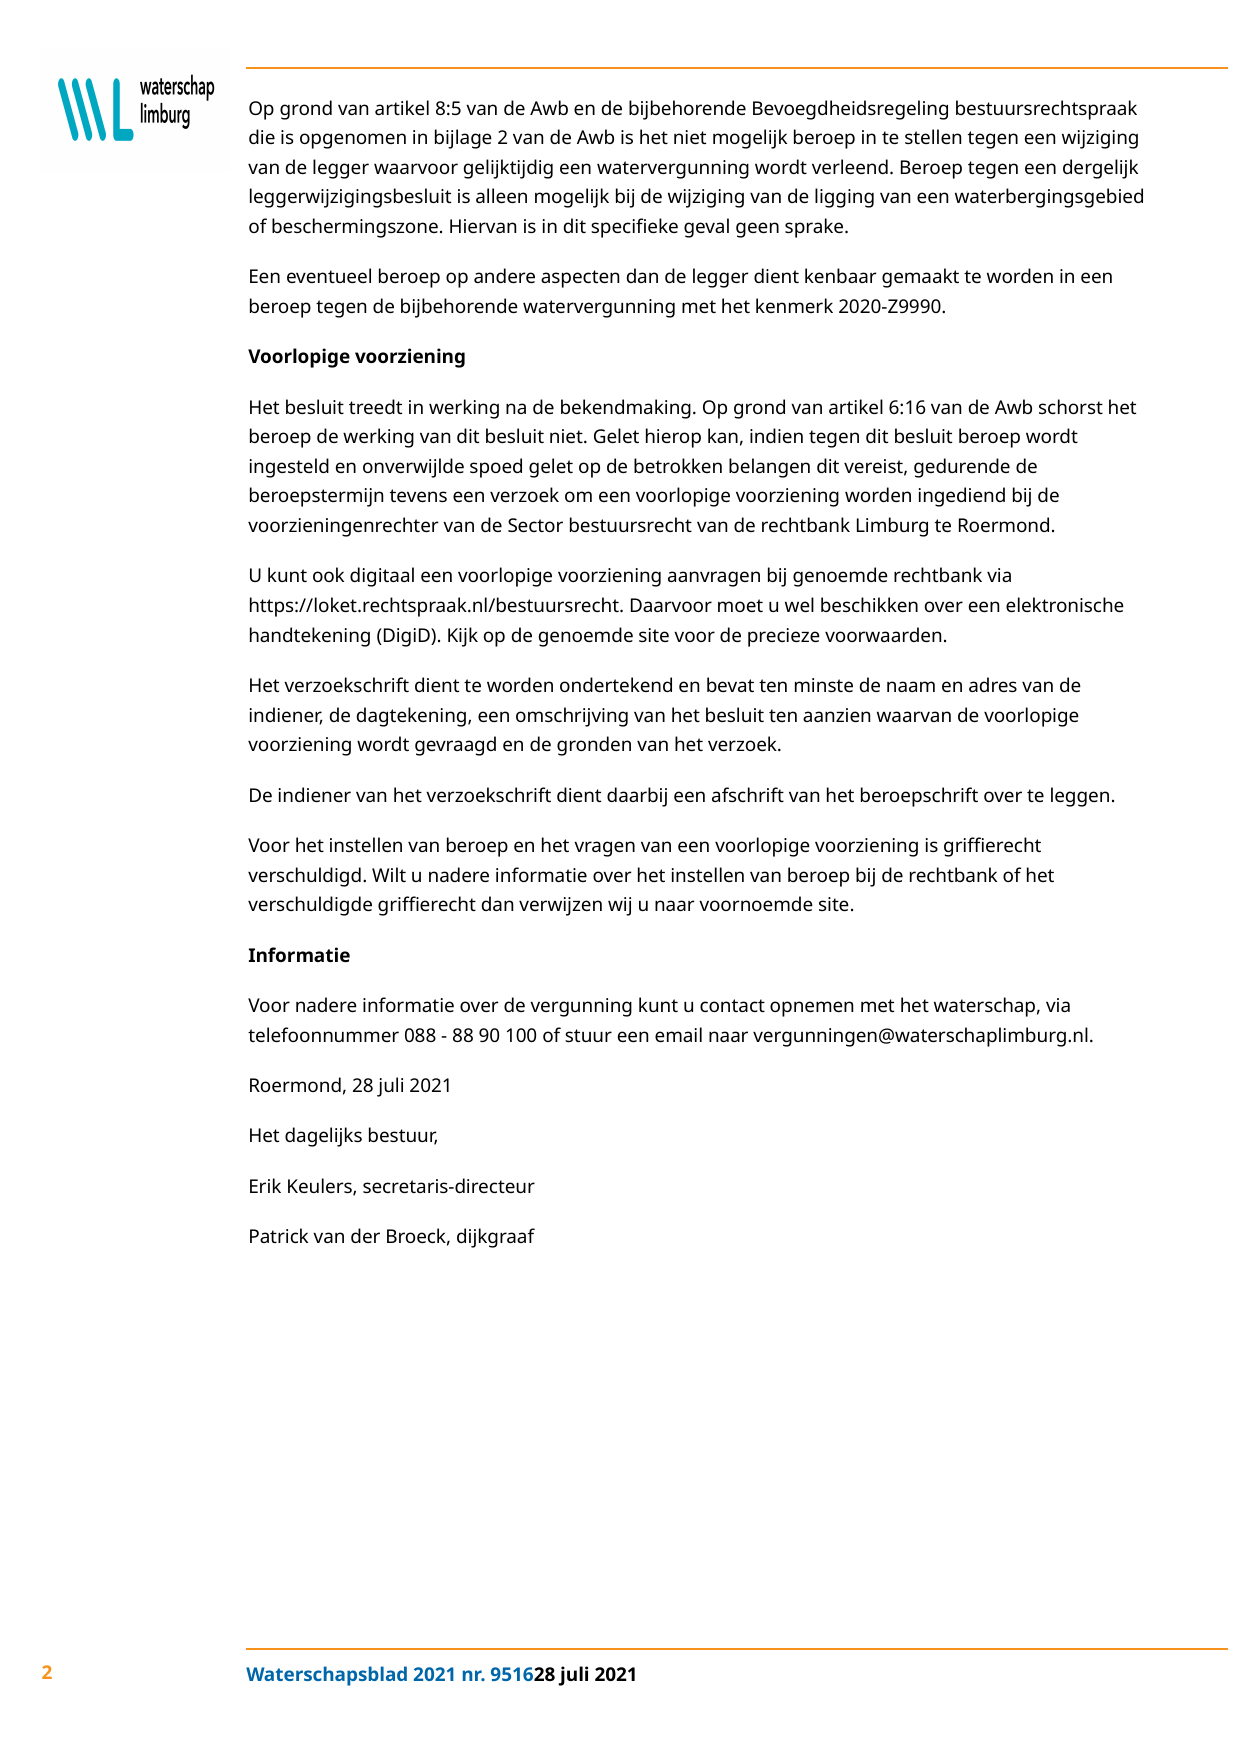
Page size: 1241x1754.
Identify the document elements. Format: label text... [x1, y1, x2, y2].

text Voor nadere informatie over de vergunning kunt u contact opnemen met het waterschap, via telefoonnummer 088 - 88 90 100 of stuur een email naar vergunningen@waterschaplimburg.nl. [248, 992, 1152, 1048]
text Erik Keulers, secretaris-directeur [248, 1173, 1152, 1199]
text Roermond, 28 juli 2021 [248, 1072, 1152, 1098]
text Informatie [248, 942, 1152, 968]
text De indiener van het verzoekschrift dient daarbij een afschrift van het beroepschrift over te leggen. [248, 782, 1152, 808]
text Het besluit treedt in werking na de bekendmaking. Op grond van artikel 6:16 van de Awb schorst het beroep de werking van dit besluit niet. Gelet hierop kan, indien tegen dit besluit beroep wordt ingesteld en onverwijlde spoed gelet op de betrokken belangen dit vereist, gedurende de beroepstermijn tevens een verzoek om een voorlopige voorziening worden ingediend bij de voorzieningenrechter van de Sector bestuursrecht van de rechtbank Limburg te Roermond. [248, 394, 1152, 538]
text Patrick van der Broeck, dijkgraaf [248, 1223, 1152, 1249]
text U kunt ook digitaal een voorlopige voorziening aanvragen bij genoemde rechtbank via https://loket.rechtspraak.nl/bestuursrecht. Daarvoor moet u wel beschikken over een elektronische handtekening (DigiD). Kijk op de genoemde site voor de precieze voorwaarden. [248, 563, 1152, 648]
text Voor het instellen van beroep en het vragen van een voorlopige voorziening is griffierecht verschuldigd. Wilt u nadere informatie over het instellen van beroep bij de rechtbank of het verschuldigde griffierecht dan verwijzen wij u naar voornoemde site. [248, 832, 1152, 917]
text Het dagelijks bestuur, [248, 1123, 1152, 1148]
text Het verzoekschrift dient te worden ondertekend en bevat ten minste de naam en adres van de indiener, de dagtekening, een omschrijving van het besluit ten aanzien waarvan de voorlopige voorziening wordt gevraagd en de gronden van het verzoek. [248, 672, 1152, 757]
picture [41, 47, 231, 172]
text Voorlopige voorziening [248, 343, 1152, 369]
text Een eventueel beroep op andere aspecten dan de legger dient kenbaar gemaakt te worden in een beroep tegen de bijbehorende watervergunning met het kenmerk 2020-Z9990. [248, 263, 1152, 319]
text Op grond van artikel 8:5 van de Awb en de bijbehorende Bevoegdheidsregeling bestuursrechtspraak die is opgenomen in bijlage 2 van de Awb is het niet mogelijk beroep in te stellen tegen een wijziging van de legger waarvoor gelijktijdig een watervergunning wordt verleend. Beroep tegen een dergelijk leggerwijzigingsbesluit is alleen mogelijk bij de wijziging van de ligging van een waterbergingsgebied of beschermingszone. Hiervan is in dit specifieke geval geen sprake. [248, 95, 1152, 239]
